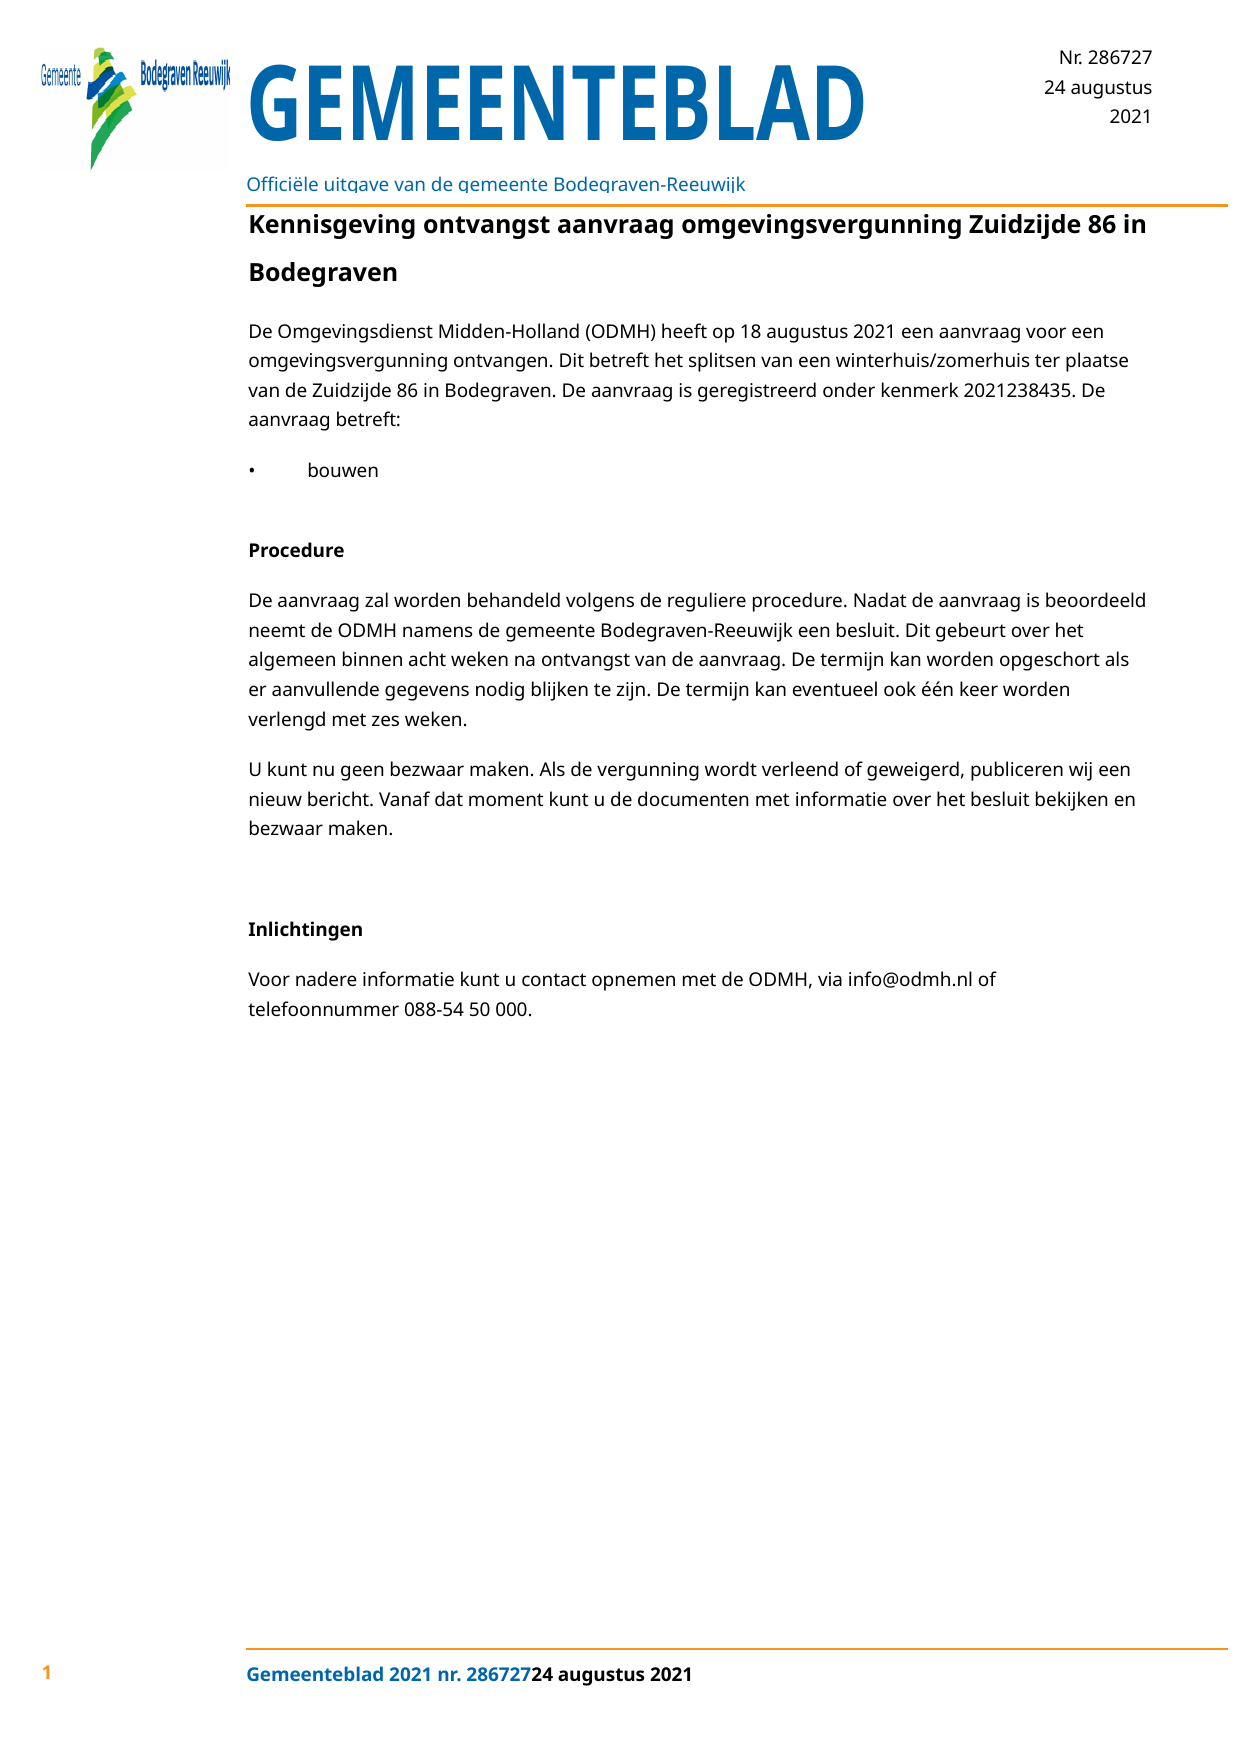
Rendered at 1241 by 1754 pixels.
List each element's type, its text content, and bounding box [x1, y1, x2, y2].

text Inlichtingen [248, 916, 1152, 942]
text De Omgevingsdienst Midden-Holland (ODMH) heeft op 18 augustus 2021 een aanvraag voor een omgevingsvergunning ontvangen. Dit betreft het splitsen van een winterhuis/zomerhuis ter plaatse van de Zuidzijde 86 in Bodegraven. De aanvraag is geregistreerd onder kenmerk 2021238435. De aanvraag betreft: [248, 318, 1152, 432]
text Voor nadere informatie kunt u contact opnemen met de ODMH, via info@odmh.nl of telefoonnummer 088-54 50 000. [248, 967, 1152, 1022]
text Procedure [248, 537, 1152, 563]
picture [41, 47, 231, 172]
list bouwen [248, 457, 1152, 483]
text Kennisgeving ontvangst aanvraag omgevingsvergunning Zuidzijde 86 in Bodegraven [248, 207, 1152, 288]
text U kunt nu geen bezwaar maken. Als de vergunning wordt verleend of geweigerd, publiceren wij een nieuw bericht. Vanaf dat moment kunt u de documenten met informatie over het besluit bekijken en bezwaar maken. [248, 756, 1152, 841]
text De aanvraag zal worden behandeld volgens de reguliere procedure. Nadat de aanvraag is beoordeeld neemt de ODMH namens de gemeente Bodegraven-Reeuwijk een besluit. Dit gebeurt over het algemeen binnen acht weken na ontvangst van de aanvraag. De termijn kan worden opgeschort als er aanvullende gegevens nodig blijken te zijn. De termijn kan eventueel ook één keer worden verlengd met zes weken. [248, 587, 1152, 732]
